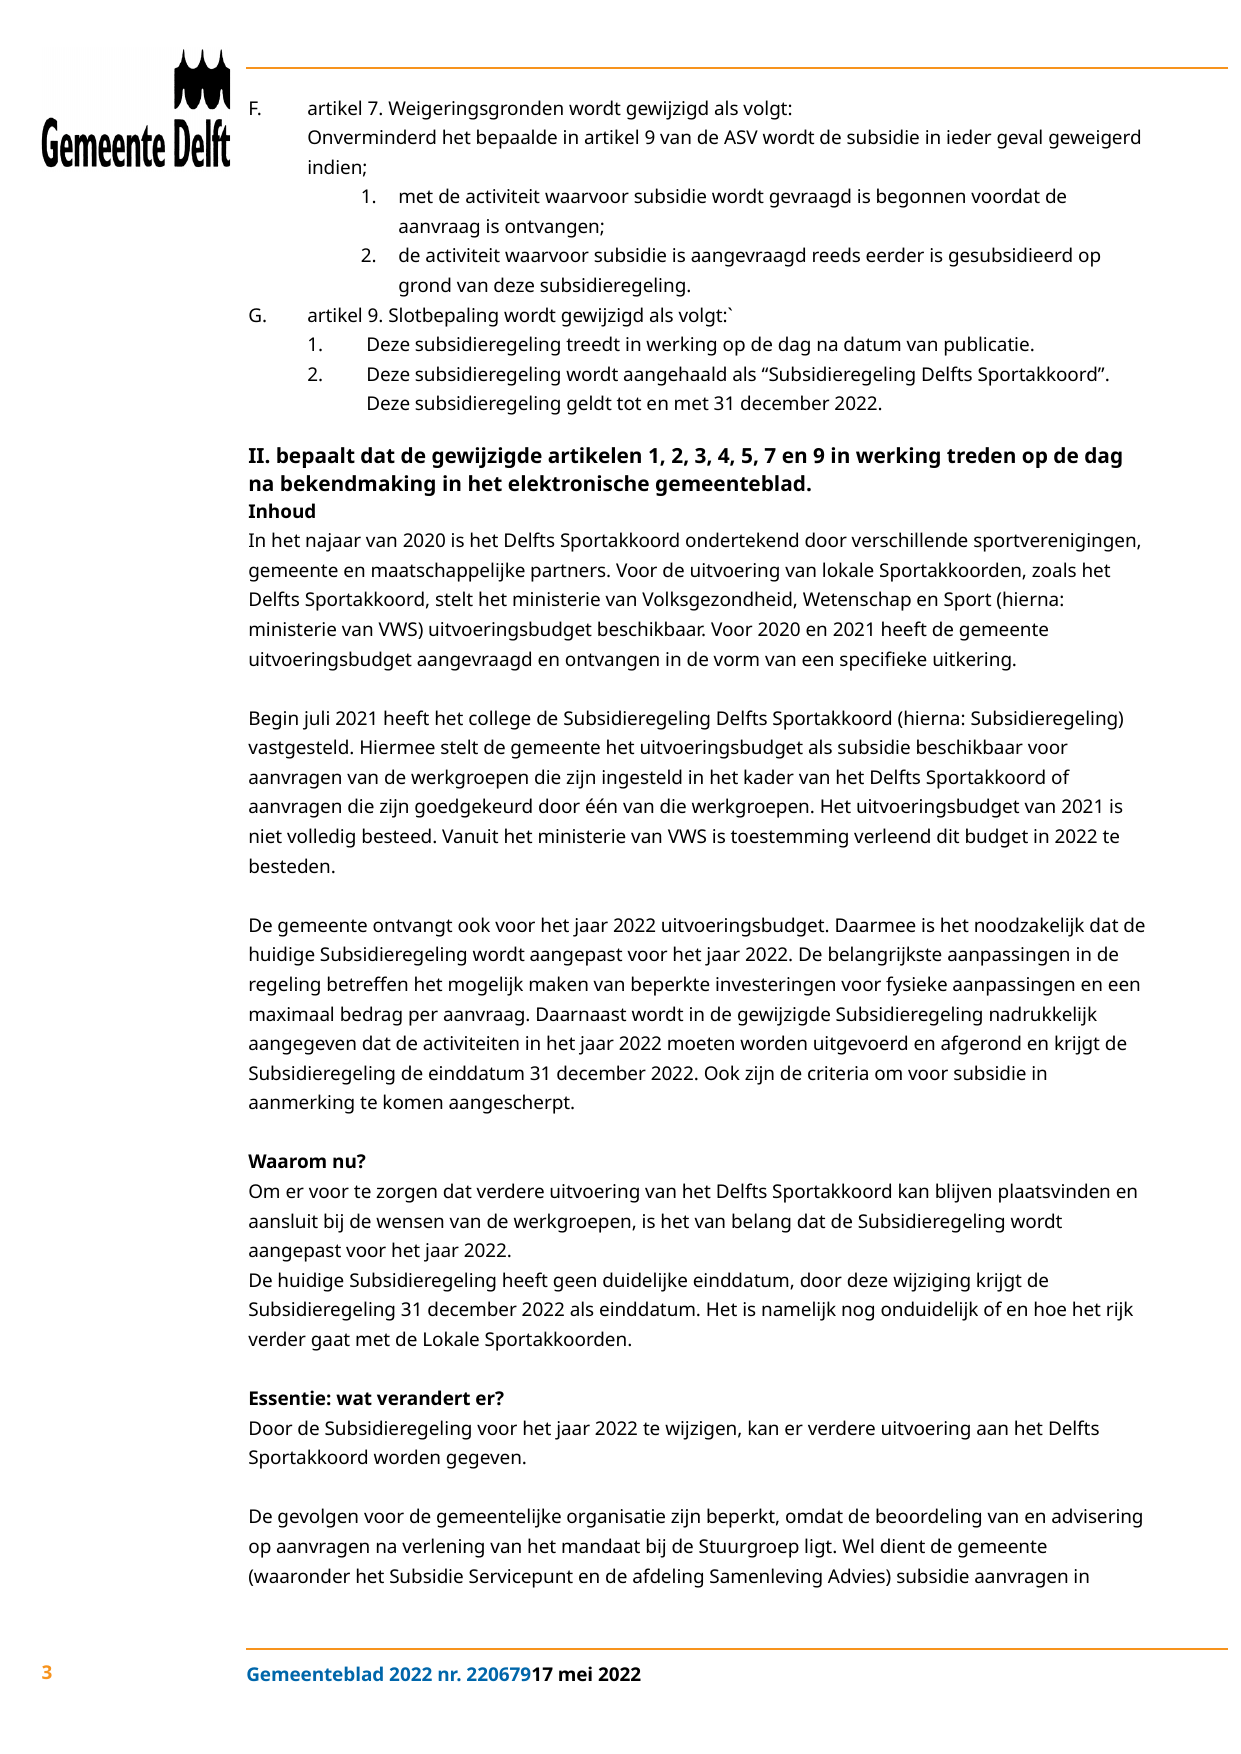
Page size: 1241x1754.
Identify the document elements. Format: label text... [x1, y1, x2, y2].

text Om er voor te zorgen dat verdere uitvoering van het Delfts Sportakkoord kan blijven plaatsvinden en aansluit bij de wensen van de werkgroepen, is het van belang dat de Subsidieregeling wordt aangepast voor het jaar 2022. [248, 1178, 1152, 1263]
text II. bepaalt dat de gewijzigde artikelen 1, 2, 3, 4, 5, 7 en 9 in werking treden op de dag na bekendmaking in het elektronische gemeenteblad. [248, 441, 1152, 498]
text Door de Subsidieregeling voor het jaar 2022 te wijzigen, kan er verdere uitvoering aan het Delfts Sportakkoord worden gegeven. [248, 1415, 1152, 1470]
text De huidige Subsidieregeling heeft geen duidelijke einddatum, door deze wijziging krijgt de Subsidieregeling 31 december 2022 als einddatum. Het is namelijk nog onduidelijk of en hoe het rijk verder gaat met de Lokale Sportakkoorden. [248, 1267, 1152, 1352]
text Inhoud [248, 498, 1152, 524]
list artikel 9. Slotbepaling wordt gewijzigd als volgt:` [248, 302, 1152, 328]
text Essentie: wat verandert er? [248, 1385, 1152, 1411]
list Deze subsidieregeling wordt aangehaald als “Subsidieregeling Delfts Sportakkoord”. [307, 361, 1152, 387]
text Waarom nu? [248, 1149, 1152, 1174]
list de activiteit waarvoor subsidie is aangevraagd reeds eerder is gesubsidieerd op grond van deze subsidieregeling. [361, 243, 1152, 298]
picture [41, 47, 231, 172]
list Deze subsidieregeling geldt tot en met 31 december 2022. [307, 391, 1152, 416]
list met de activiteit waarvoor subsidie wordt gevraagd is begonnen voordat de aanvraag is ontvangen; [361, 183, 1152, 239]
text In het najaar van 2020 is het Delfts Sportakkoord ondertekend door verschillende sportverenigingen, gemeente en maatschappelijke partners. Voor de uitvoering van lokale Sportakkoorden, zoals het Delfts Sportakkoord, stelt het ministerie van Volksgezondheid, Wetenschap en Sport (hierna: ministerie van VWS) uitvoeringsbudget beschikbaar. Voor 2020 en 2021 heeft de gemeente uitvoeringsbudget aangevraagd en ontvangen in de vorm van een specifieke uitkering. [248, 527, 1152, 672]
list Onverminderd het bepaalde in artikel 9 van de ASV wordt de subsidie in ieder geval geweigerd indien; [248, 124, 1152, 180]
list Deze subsidieregeling treedt in werking op de dag na datum van publicatie. [307, 331, 1152, 357]
text Begin juli 2021 heeft het college de Subsidieregeling Delfts Sportakkoord (hierna: Subsidieregeling) vastgesteld. Hiermee stelt de gemeente het uitvoeringsbudget als subsidie beschikbaar voor aanvragen van de werkgroepen die zijn ingesteld in het kader van het Delfts Sportakkoord of aanvragen die zijn goedgekeurd door één van die werkgroepen. Het uitvoeringsbudget van 2021 is niet volledig besteed. Vanuit het ministerie van VWS is toestemming verleend dit budget in 2022 te besteden. [248, 705, 1152, 879]
text De gevolgen voor de gemeentelijke organisatie zijn beperkt, omdat de beoordeling van en advisering op aanvragen na verlening van het mandaat bij de Stuurgroep ligt. Wel dient de gemeente (waaronder het Subsidie Servicepunt en de afdeling Samenleving Advies) subsidie aanvragen in [248, 1504, 1152, 1589]
text De gemeente ontvangt ook voor het jaar 2022 uitvoeringsbudget. Daarmee is het noodzakelijk dat de huidige Subsidieregeling wordt aangepast voor het jaar 2022. De belangrijkste aanpassingen in de regeling betreffen het mogelijk maken van beperkte investeringen voor fysieke aanpassingen en een maximaal bedrag per aanvraag. Daarnaast wordt in de gewijzigde Subsidieregeling nadrukkelijk aangegeven dat de activiteiten in het jaar 2022 moeten worden uitgevoerd en afgerond en krijgt de Subsidieregeling de einddatum 31 december 2022. Ook zijn de criteria om voor subsidie in aanmerking te komen aangescherpt. [248, 912, 1152, 1115]
list artikel 7. Weigeringsgronden wordt gewijzigd als volgt: [248, 95, 1152, 121]
